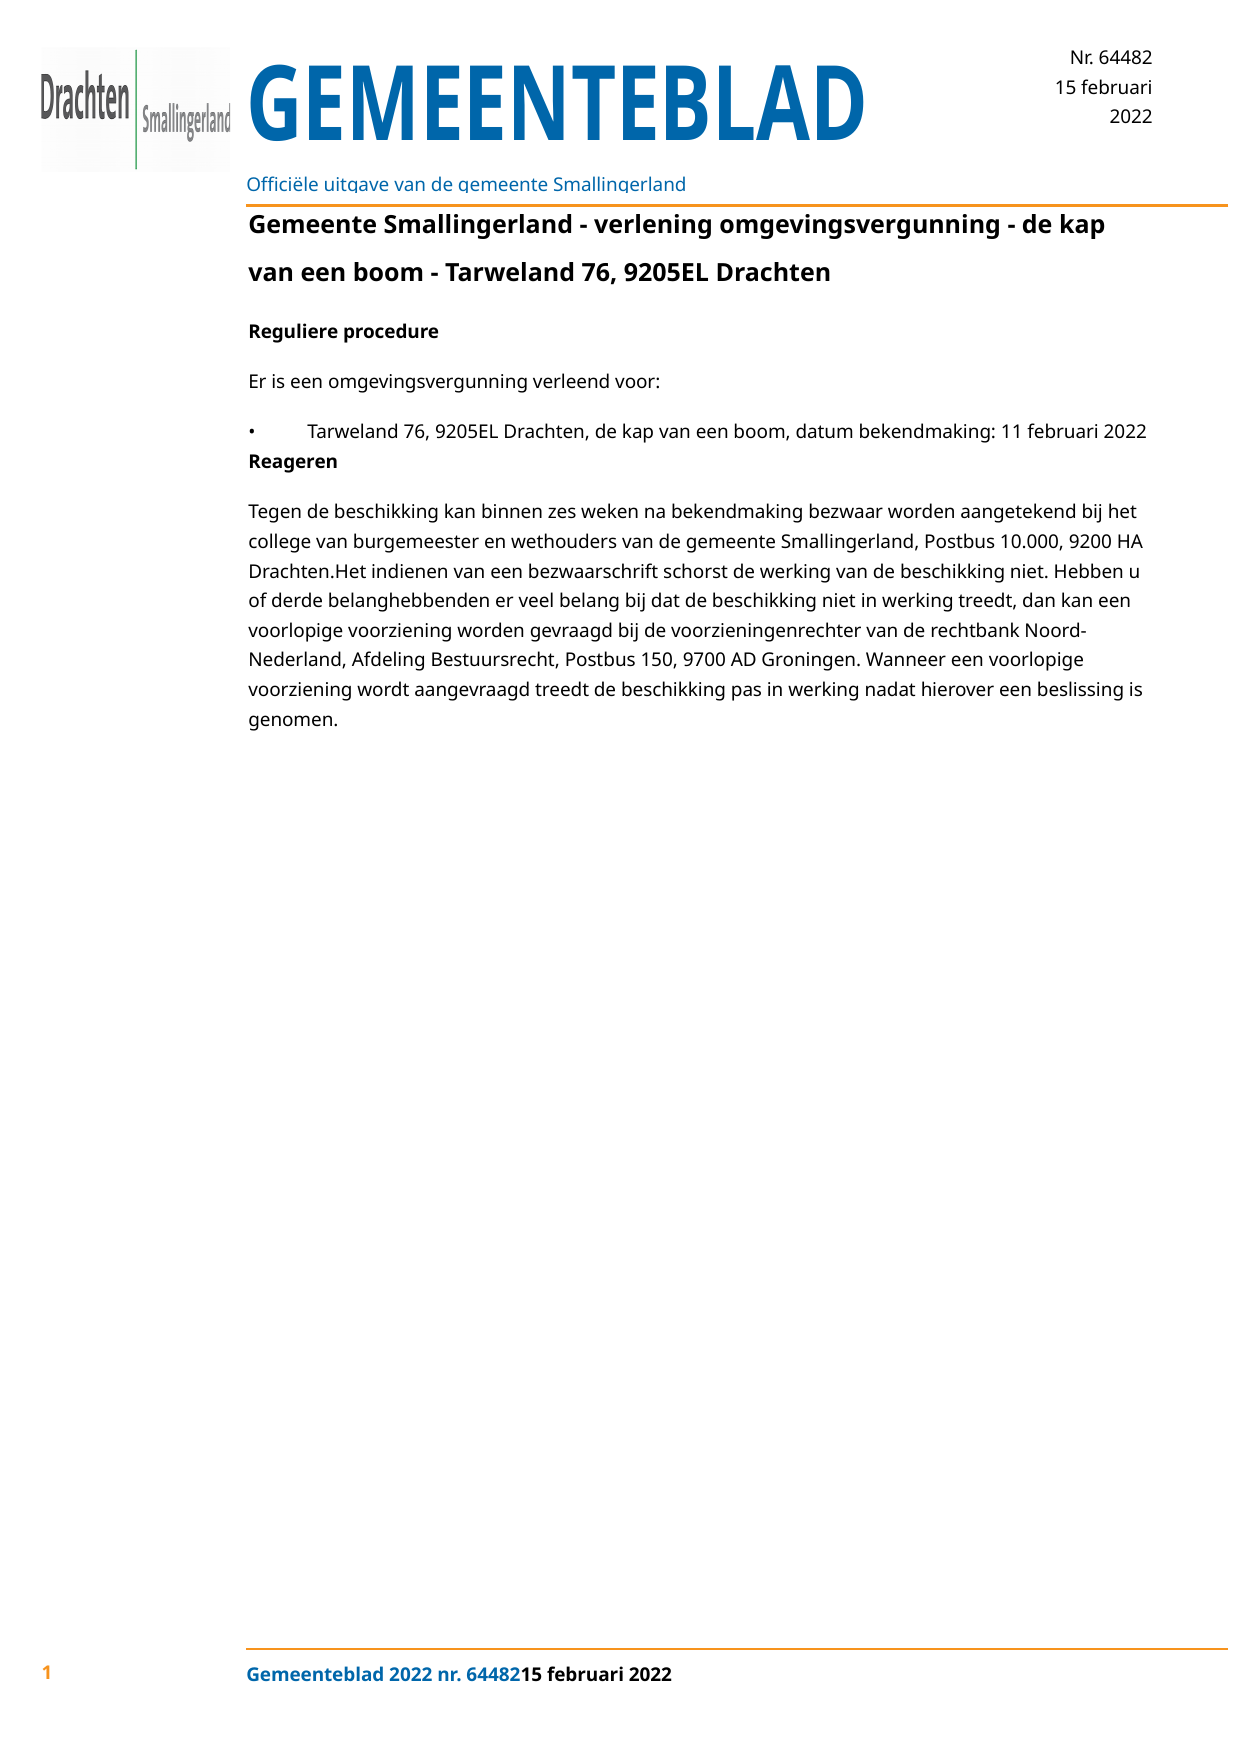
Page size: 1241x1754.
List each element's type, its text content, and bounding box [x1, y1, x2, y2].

text Tegen de beschikking kan binnen zes weken na bekendmaking bezwaar worden aangetekend bij het college van burgemeester en wethouders van de gemeente Smallingerland, Postbus 10.000, 9200 HA Drachten.Het indienen van een bezwaarschrift schorst de werking van de beschikking niet. Hebben u of derde belanghebbenden er veel belang bij dat de beschikking niet in werking treedt, dan kan een voorlopige voorziening worden gevraagd bij de voorzieningenrechter van de rechtbank Noord-Nederland, Afdeling Bestuursrecht, Postbus 150, 9700 AD Groningen. Wanneer een voorlopige voorziening wordt aangevraagd treedt de beschikking pas in werking nadat hierover een beslissing is genomen. [248, 499, 1152, 732]
picture [41, 47, 231, 172]
text Er is een omgevingsvergunning verleend voor: [248, 368, 1152, 394]
text Reageren [248, 448, 1152, 474]
list Tarweland 76, 9205EL Drachten, de kap van een boom, datum bekendmaking: 11 februari 2022 [248, 419, 1152, 444]
text Gemeente Smallingerland - verlening omgevingsvergunning - de kap van een boom - Tarweland 76, 9205EL Drachten [248, 207, 1152, 288]
text Reguliere procedure [248, 318, 1152, 344]
